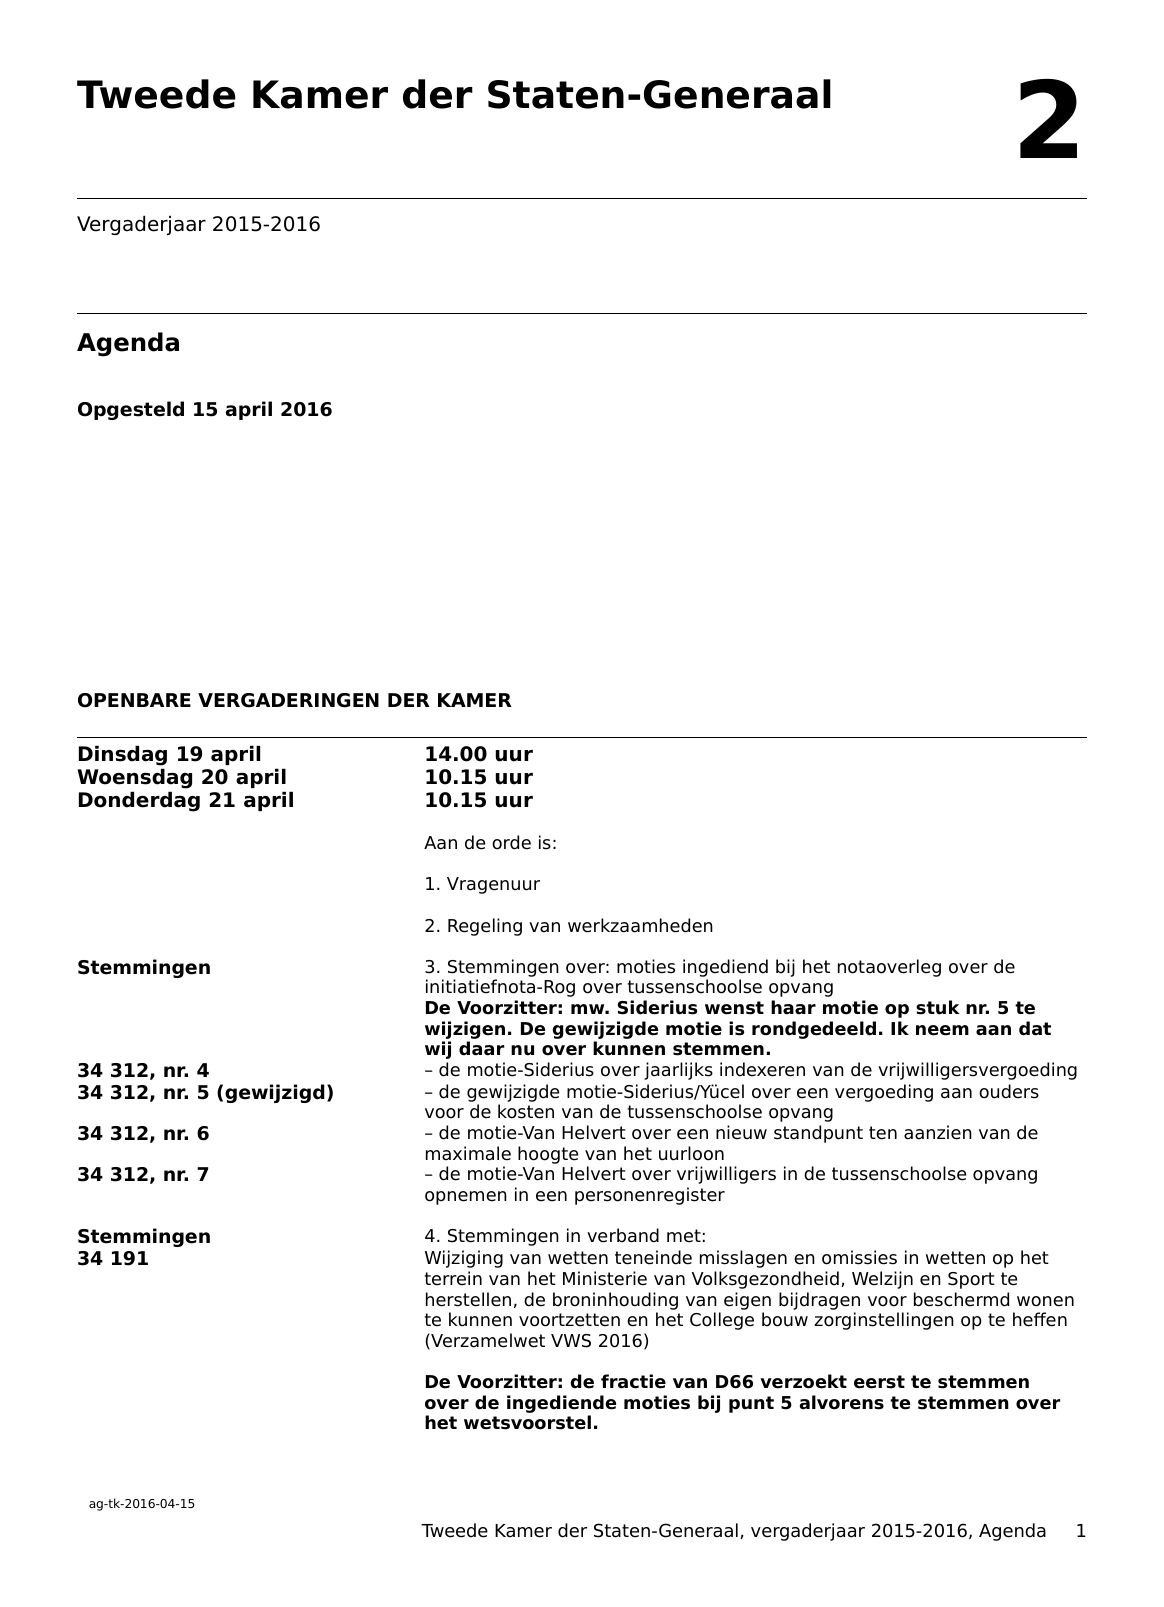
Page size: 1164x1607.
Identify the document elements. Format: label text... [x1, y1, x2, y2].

table_cell [401, 895, 418, 916]
table_cell [401, 833, 418, 854]
table_cell 34 191 [77, 1248, 401, 1351]
table_cell [77, 916, 401, 936]
table_cell Stemmingen [77, 957, 401, 998]
table_cell – de motie-Van Helvert over vrijwilligers in de tussenschoolse opvang opnemen in een personenregister [418, 1164, 1087, 1206]
table_cell [401, 1164, 418, 1206]
table_cell 4. Stemmingen in verband met: [418, 1226, 1087, 1248]
table_cell 34 312, nr. 4 [77, 1060, 401, 1082]
table_cell [77, 895, 401, 916]
table_cell Vergaderjaar 2015-2016 [77, 199, 1087, 313]
table_cell 10.15 uur [418, 789, 1087, 812]
table_cell [401, 813, 418, 833]
table_cell [401, 916, 418, 936]
table_cell [401, 998, 418, 1060]
table_cell [401, 1123, 418, 1164]
table_cell [418, 895, 1087, 916]
table_cell [401, 874, 418, 895]
table_cell [401, 854, 418, 874]
table_header Dinsdag 19 april [77, 738, 401, 766]
table_cell [401, 1082, 418, 1123]
table_cell [77, 1372, 401, 1434]
table_cell [77, 854, 401, 874]
table_cell [401, 789, 418, 812]
table_cell [401, 1351, 418, 1372]
table_cell [401, 1226, 418, 1248]
table_cell [401, 957, 418, 998]
table_cell – de motie-Siderius over jaarlijks indexeren van de vrijwilligersvergoeding [418, 1060, 1087, 1082]
table_cell De Voorzitter: mw. Siderius wenst haar motie op stuk nr. 5 te wijzigen. De gewijzigde motie is rondgedeeld. Ik neem aan dat wij daar nu over kunnen stemmen. [418, 998, 1087, 1060]
table_cell – de gewijzigde motie-Siderius/Yücel over een vergoeding aan ouders voor de kosten van de tussenschoolse opvang [418, 1082, 1087, 1123]
table_cell [401, 1434, 418, 1454]
table_cell Stemmingen [77, 1226, 401, 1248]
table_header 14.00 uur [418, 738, 1087, 766]
text ag-tk-2016-04-15 [88, 1497, 323, 1511]
table_header Tweede Kamer der Staten-Generaal [77, 59, 886, 198]
table_cell 34 312, nr. 5 (gewijzigd) [77, 1082, 401, 1123]
table_cell [401, 1372, 418, 1434]
table_cell De Voorzitter: de fractie van D66 verzoekt eerst te stemmen over de ingediende moties bij punt 5 alvorens te stemmen over het wetsvoorstel. [418, 1372, 1087, 1434]
table_cell Woensdag 20 april [77, 766, 401, 789]
table_cell Donderdag 21 april [77, 789, 401, 812]
table_cell [418, 1351, 1087, 1372]
table_cell [77, 874, 401, 895]
table_cell [418, 1206, 1087, 1226]
table_cell 1. Vragenuur [418, 874, 1087, 895]
table_cell [77, 998, 401, 1060]
table_cell [422, 314, 1087, 357]
table_cell [401, 1206, 418, 1226]
table_header [401, 738, 418, 766]
table_cell [77, 1434, 401, 1454]
subtitle OPENBARE VERGADERINGEN DER KAMER [77, 690, 1087, 712]
table_cell 3. Stemmingen over: moties ingediend bij het notaoverleg over de initiatiefnota-Rog over tussenschoolse opvang [418, 957, 1087, 998]
table_cell [401, 766, 418, 789]
table_cell – de motie-Van Helvert over een nieuw standpunt ten aanzien van de maximale hoogte van het uurloon [418, 1123, 1087, 1164]
table_cell [401, 1060, 418, 1082]
table_cell 2. Regeling van werkzaamheden [418, 916, 1087, 936]
table_cell [77, 813, 401, 833]
table_cell [77, 833, 401, 854]
table_cell [77, 1206, 401, 1226]
table_cell 34 312, nr. 7 [77, 1164, 401, 1206]
table_cell [401, 1248, 418, 1351]
text Opgesteld 15 april 2016 [77, 399, 1087, 421]
table_cell 34 312, nr. 6 [77, 1123, 401, 1164]
table_header 2 [886, 59, 1087, 198]
table_cell [418, 1434, 1087, 1454]
table_cell Aan de orde is: [418, 833, 1087, 854]
table_cell [77, 1351, 401, 1372]
table_cell 10.15 uur [418, 766, 1087, 789]
table_cell [418, 936, 1087, 957]
table_cell [401, 936, 418, 957]
table_cell [418, 813, 1087, 833]
table_cell Agenda [77, 314, 422, 357]
table_cell Wijziging van wetten teneinde misslagen en omissies in wetten op het terrein van het Ministerie van Volksgezondheid, Welzijn en Sport te herstellen, de broninhouding van eigen bijdragen voor beschermd wonen te kunnen voortzetten en het College bouw zorginstellingen op te heffen (Verzamelwet VWS 2016) [418, 1248, 1087, 1351]
table_cell [418, 854, 1087, 874]
table_cell [77, 936, 401, 957]
